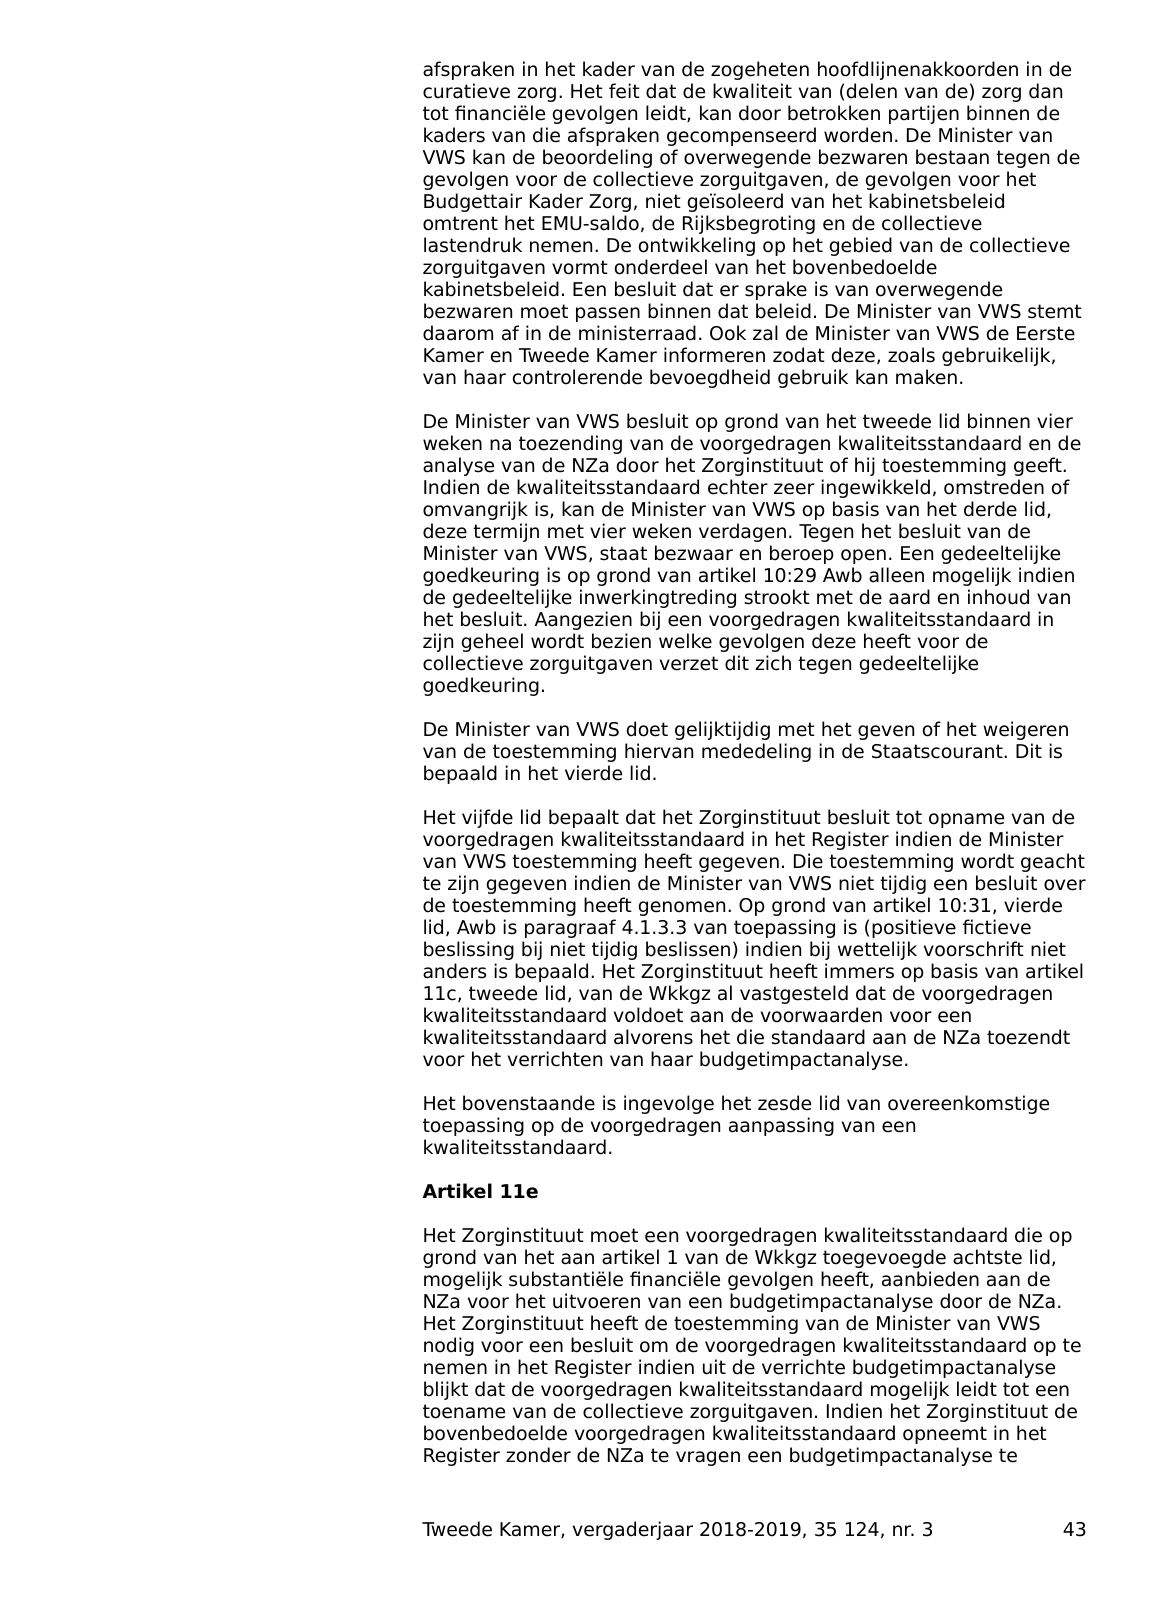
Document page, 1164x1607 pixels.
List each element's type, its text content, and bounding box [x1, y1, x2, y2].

text De Minister van VWS doet gelijktijdig met het geven of het weigeren van de toestemming hiervan mededeling in de Staatscourant. Dit is bepaald in het vierde lid. [422, 719, 1087, 785]
text De Minister van VWS besluit op grond van het tweede lid binnen vier weken na toezending van de voorgedragen kwaliteitsstandaard en de analyse van de NZa door het Zorginstituut of hij toestemming geeft. Indien de kwaliteitsstandaard echter zeer ingewikkeld, omstreden of omvangrijk is, kan de Minister van VWS op basis van het derde lid, deze termijn met vier weken verdagen. Tegen het besluit van de Minister van VWS, staat bezwaar en beroep open. Een gedeeltelijke goedkeuring is op grond van artikel 10:29 Awb alleen mogelijk indien de gedeeltelijke inwerkingtreding strookt met de aard en inhoud van het besluit. Aangezien bij een voorgedragen kwaliteitsstandaard in zijn geheel wordt bezien welke gevolgen deze heeft voor de collectieve zorguitgaven verzet dit zich tegen gedeeltelijke goedkeuring. [422, 411, 1087, 697]
text Het vijfde lid bepaalt dat het Zorginstituut besluit tot opname van de voorgedragen kwaliteitsstandaard in het Register indien de Minister van VWS toestemming heeft gegeven. Die toestemming wordt geacht te zijn gegeven indien de Minister van VWS niet tijdig een besluit over de toestemming heeft genomen. Op grond van artikel 10:31, vierde lid, Awb is paragraaf 4.1.3.3 van toepassing is (positieve fictieve beslissing bij niet tijdig beslissen) indien bij wettelijk voorschrift niet anders is bepaald. Het Zorginstituut heeft immers op basis van artikel 11c, tweede lid, van de Wkkgz al vastgesteld dat de voorgedragen kwaliteitsstandaard voldoet aan de voorwaarden voor een kwaliteitsstandaard alvorens het die standaard aan de NZa toezendt voor het verrichten van haar budgetimpactanalyse. [422, 807, 1087, 1071]
text Het bovenstaande is ingevolge het zesde lid van overeenkomstige toepassing op de voorgedragen aanpassing van een kwaliteitsstandaard. [422, 1093, 1087, 1159]
text Het Zorginstituut moet een voorgedragen kwaliteitsstandaard die op grond van het aan artikel 1 van de Wkkgz toegevoegde achtste lid, mogelijk substantiële financiële gevolgen heeft, aanbieden aan de NZa voor het uitvoeren van een budgetimpactanalyse door de NZa. Het Zorginstituut heeft de toestemming van de Minister van VWS nodig voor een besluit om de voorgedragen kwaliteitsstandaard op te nemen in het Register indien uit de verrichte budgetimpactanalyse blijkt dat de voorgedragen kwaliteitsstandaard mogelijk leidt tot een toename van de collectieve zorguitgaven. Indien het Zorginstituut de bovenbedoelde voorgedragen kwaliteitsstandaard opneemt in het Register zonder de NZa te vragen een budgetimpactanalyse te [422, 1225, 1087, 1467]
text afspraken in het kader van de zogeheten hoofdlijnenakkoorden in de curatieve zorg. Het feit dat de kwaliteit van (delen van de) zorg dan tot financiële gevolgen leidt, kan door betrokken partijen binnen de kaders van die afspraken gecompenseerd worden. De Minister van VWS kan de beoordeling of overwegende bezwaren bestaan tegen de gevolgen voor de collectieve zorguitgaven, de gevolgen voor het Budgettair Kader Zorg, niet geïsoleerd van het kabinetsbeleid omtrent het EMU-saldo, de Rijksbegroting en de collectieve lastendruk nemen. De ontwikkeling op het gebied van de collectieve zorguitgaven vormt onderdeel van het bovenbedoelde kabinetsbeleid. Een besluit dat er sprake is van overwegende bezwaren moet passen binnen dat beleid. De Minister van VWS stemt daarom af in de ministerraad. Ook zal de Minister van VWS de Eerste Kamer en Tweede Kamer informeren zodat deze, zoals gebruikelijk, van haar controlerende bevoegdheid gebruik kan maken. [422, 59, 1087, 389]
subtitle Artikel 11e [422, 1181, 1087, 1203]
